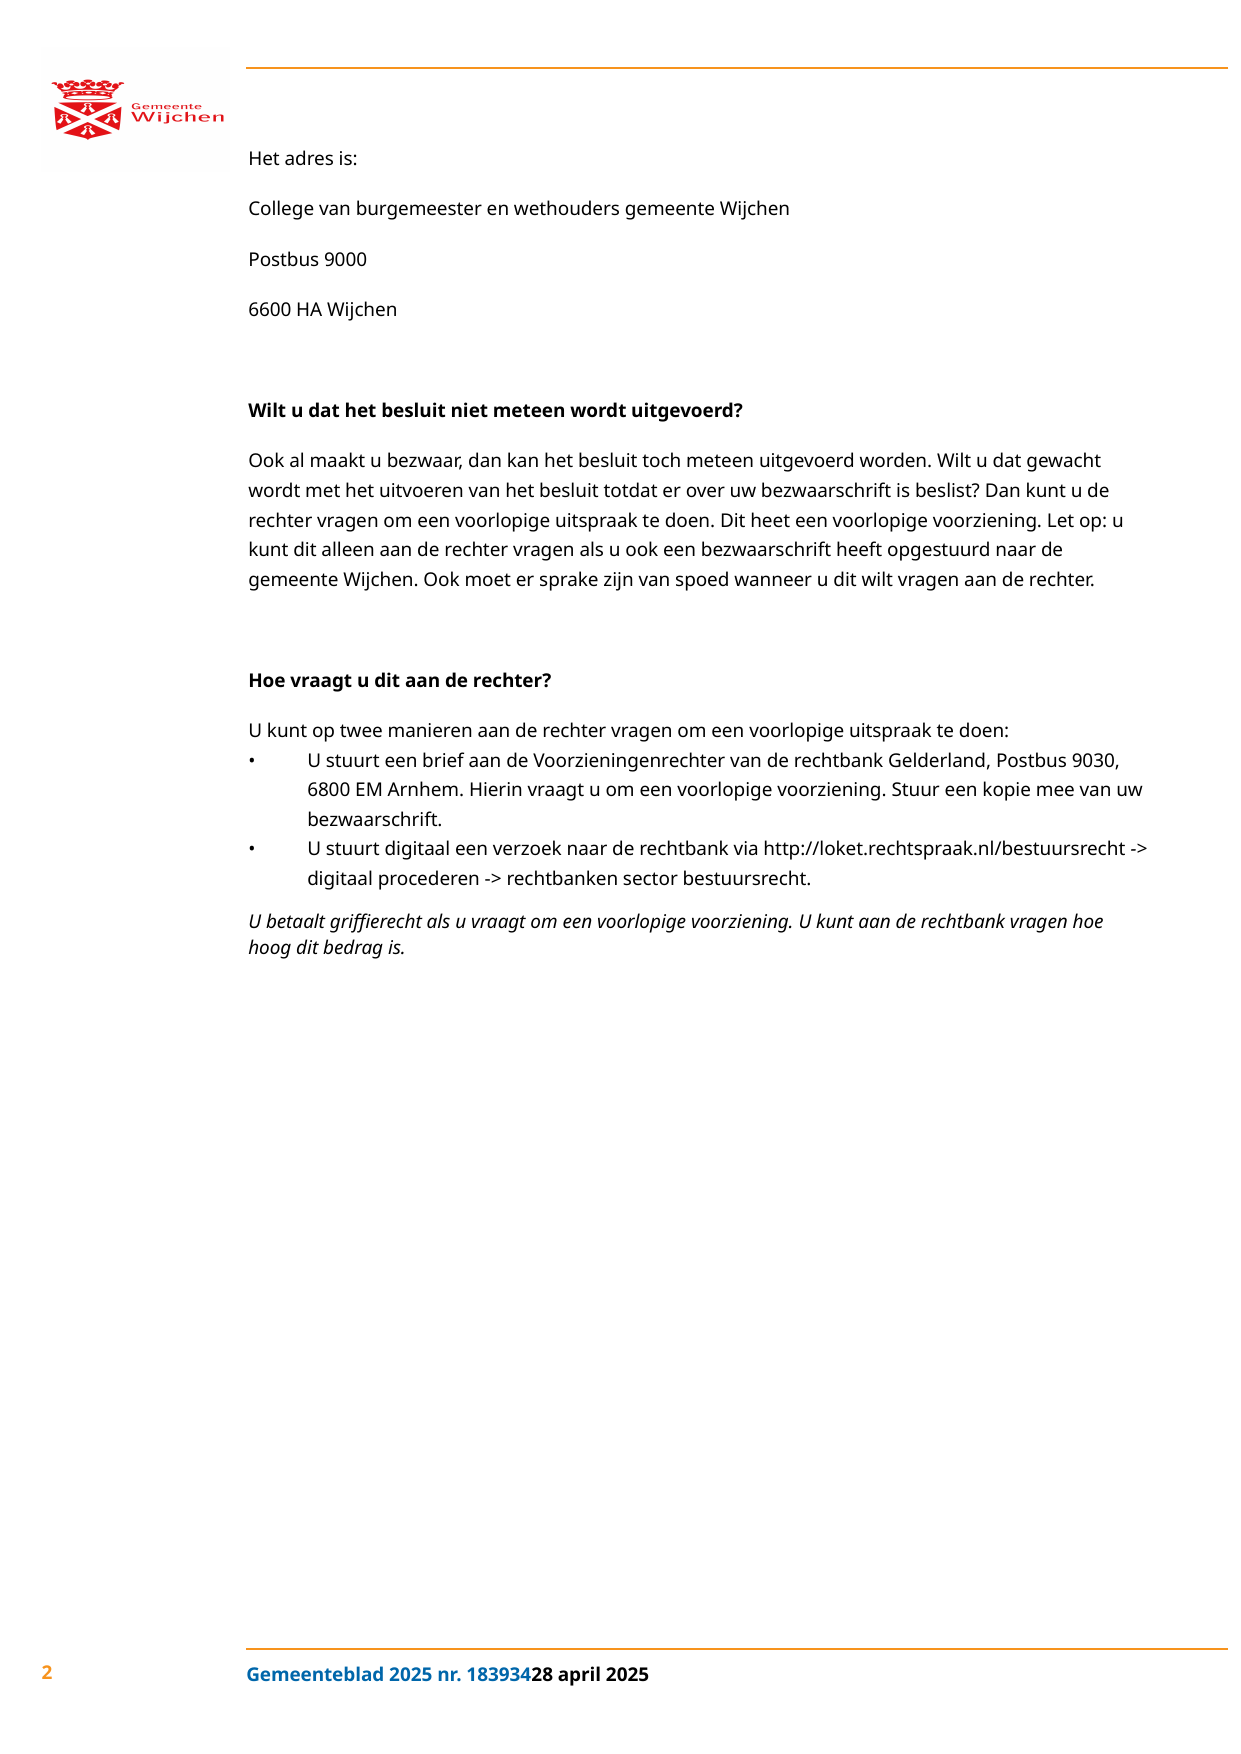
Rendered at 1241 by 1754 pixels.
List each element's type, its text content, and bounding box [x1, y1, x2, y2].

list U stuurt digitaal een verzoek naar de rechtbank via http://loket.rechtspraak.nl/bestuursrecht -> digitaal procederen -> rechtbanken sector bestuursrecht. [248, 836, 1152, 891]
list U stuurt een brief aan de Voorzieningenrechter van de rechtbank Gelderland, Postbus 9030, 6800 EM Arnhem. Hierin vraagt u om een voorlopige voorziening. Stuur een kopie mee van uw bezwaarschrift. [248, 747, 1152, 832]
text College van burgemeester en wethouders gemeente Wijchen [248, 196, 1152, 221]
text U kunt op twee manieren aan de rechter vragen om een voorlopige uitspraak te doen: [248, 717, 1152, 743]
text Wilt u dat het besluit niet meteen wordt uitgevoerd? [248, 397, 1152, 423]
text 6600 HA Wijchen [248, 296, 1152, 322]
text Postbus 9000 [248, 246, 1152, 272]
picture [41, 47, 231, 172]
text Hoe vraagt u dit aan de rechter? [248, 667, 1152, 693]
text Ook al maakt u bezwaar, dan kan het besluit toch meteen uitgevoerd worden. Wilt u dat gewacht wordt met het uitvoeren van het besluit totdat er over uw bezwaarschrift is beslist? Dan kunt u de rechter vragen om een voorlopige uitspraak te doen. Dit heet een voorlopige voorziening. Let op: u kunt dit alleen aan de rechter vragen als u ook een bezwaarschrift heeft opgestuurd naar de gemeente Wijchen. Ook moet er sprake zijn van spoed wanneer u dit wilt vragen aan de rechter. [248, 448, 1152, 592]
text U betaalt griffierecht als u vraagt om een voorlopige voorziening. U kunt aan de rechtbank vragen hoe hoog dit bedrag is. [248, 908, 1152, 960]
text Het adres is: [248, 145, 1152, 171]
